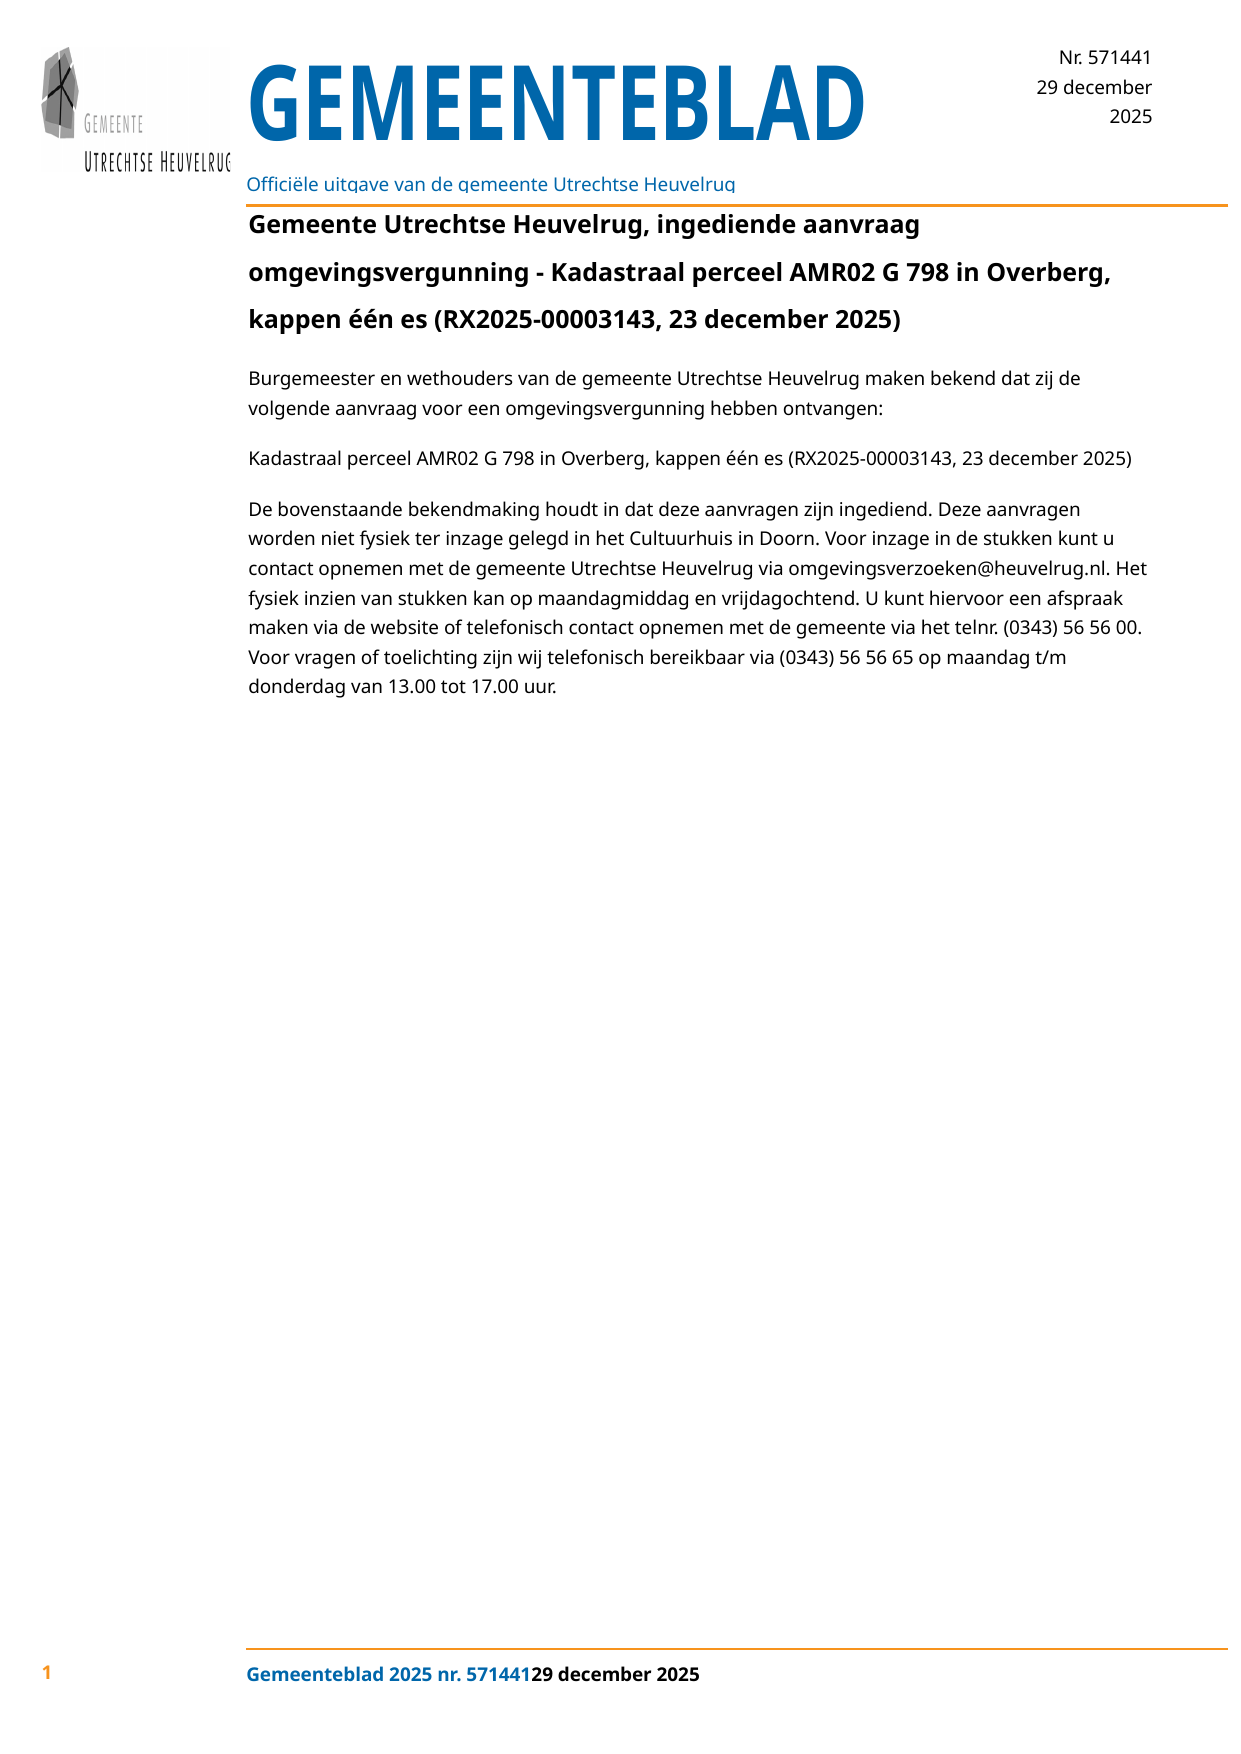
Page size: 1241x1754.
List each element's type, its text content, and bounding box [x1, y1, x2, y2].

text Burgemeester en wethouders van de gemeente Utrechtse Heuvelrug maken bekend dat zij de volgende aanvraag voor een omgevingsvergunning hebben ontvangen: [248, 366, 1152, 421]
text De bovenstaande bekendmaking houdt in dat deze aanvragen zijn ingediend. Deze aanvragen worden niet fysiek ter inzage gelegd in het Cultuurhuis in Doorn. Voor inzage in de stukken kunt u contact opnemen met de gemeente Utrechtse Heuvelrug via omgevingsverzoeken@heuvelrug.nl. Het fysiek inzien van stukken kan op maandagmiddag en vrijdagochtend. U kunt hiervoor een afspraak maken via de website of telefonisch contact opnemen met de gemeente via het telnr. (0343) 56 56 00. Voor vragen of toelichting zijn wij telefonisch bereikbaar via (0343) 56 56 65 op maandag t/m donderdag van 13.00 tot 17.00 uur. [248, 496, 1152, 699]
picture [41, 47, 231, 172]
text Kadastraal perceel AMR02 G 798 in Overberg, kappen één es (RX2025-00003143, 23 december 2025) [248, 446, 1152, 471]
text Gemeente Utrechtse Heuvelrug, ingediende aanvraag omgevingsvergunning - Kadastraal perceel AMR02 G 798 in Overberg, kappen één es (RX2025-00003143, 23 december 2025) [248, 207, 1152, 336]
